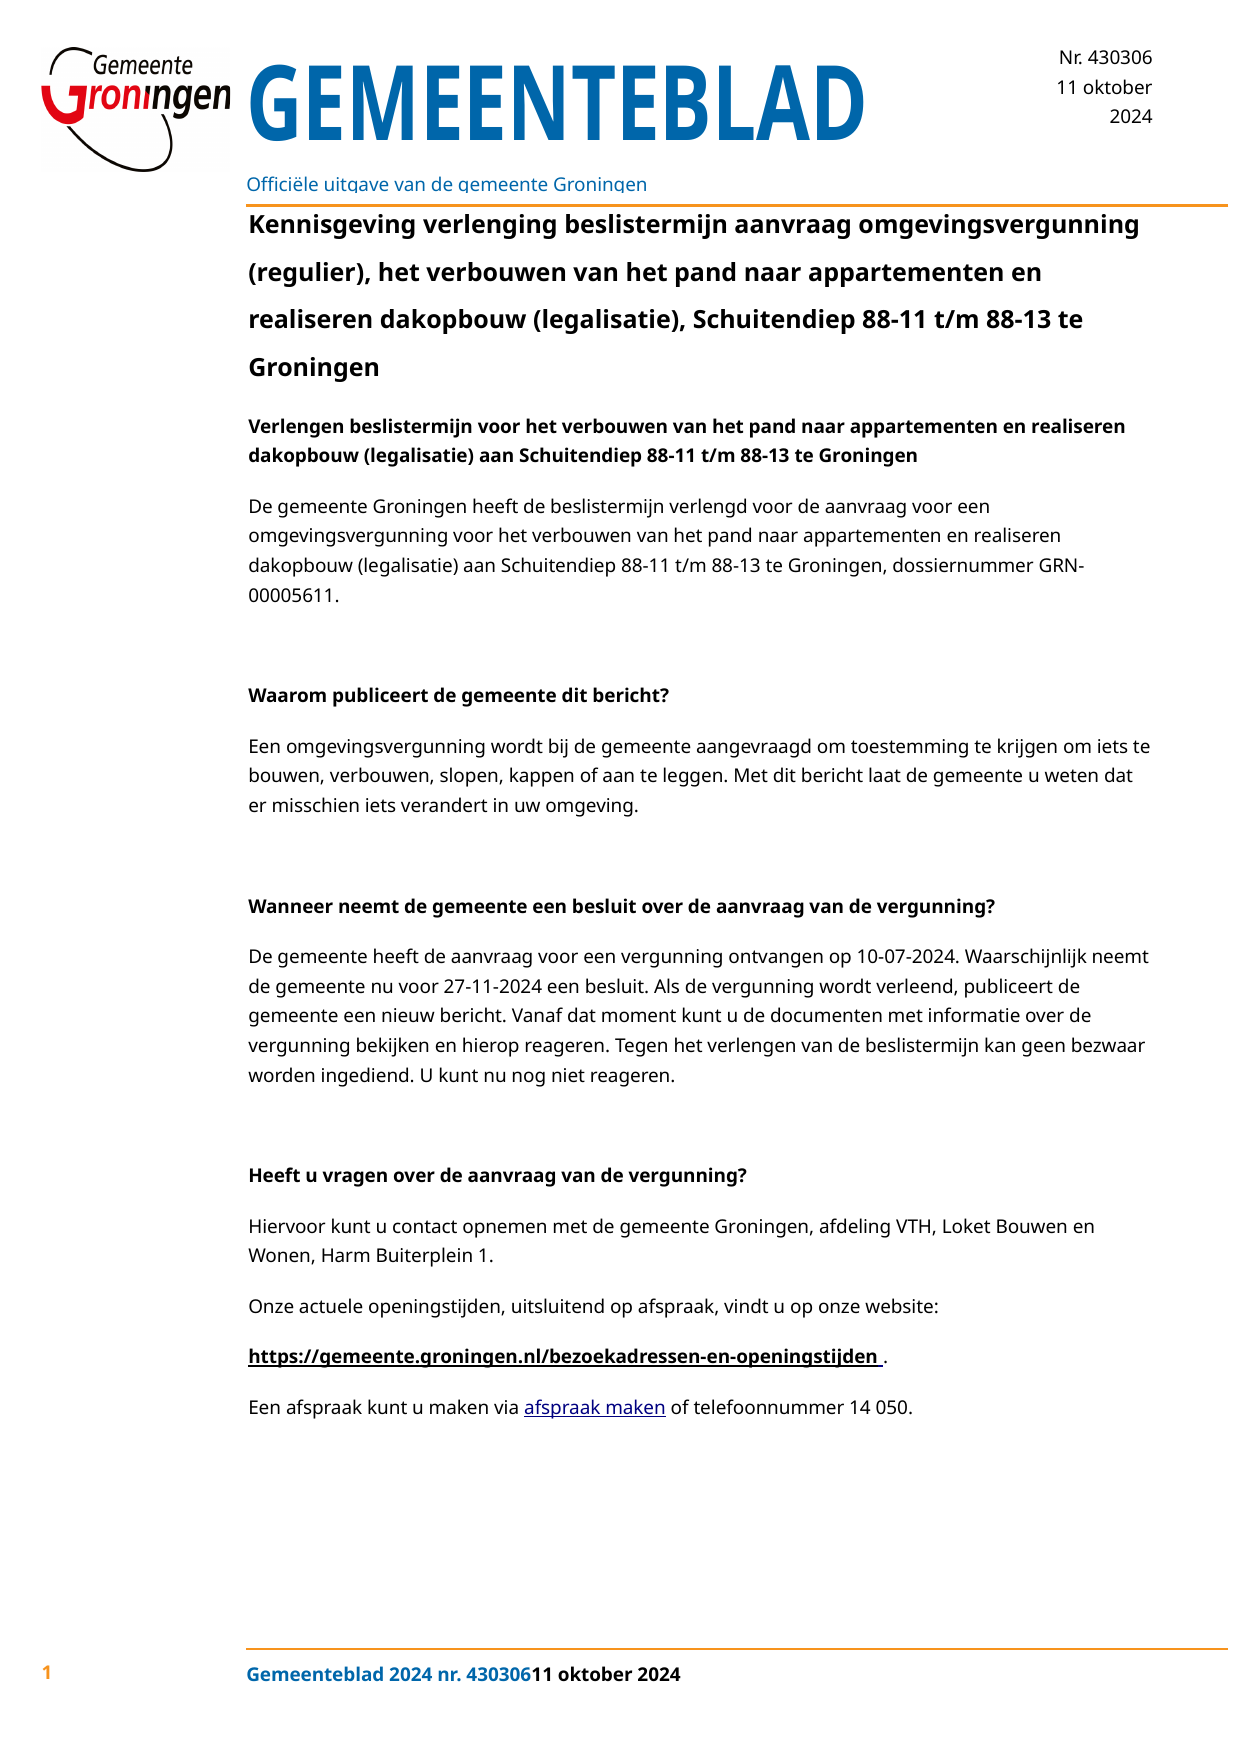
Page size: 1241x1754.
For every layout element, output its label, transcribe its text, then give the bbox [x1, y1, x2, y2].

text Waarom publiceert de gemeente dit bericht? [248, 683, 1152, 708]
text Wanneer neemt de gemeente een besluit over de aanvraag van de vergunning? [248, 893, 1152, 919]
text Onze actuele openingstijden, uitsluitend op afspraak, vindt u op onze website: [248, 1293, 1152, 1319]
text https://gemeente.groningen.nl/bezoekadressen-en-openingstijden . [248, 1343, 1152, 1369]
text Een omgevingsvergunning wordt bij de gemeente aangevraagd om toestemming te krijgen om iets te bouwen, verbouwen, slopen, kappen of aan te leggen. Met dit bericht laat de gemeente u weten dat er misschien iets verandert in uw omgeving. [248, 733, 1152, 818]
text Een afspraak kunt u maken via afspraak maken of telefoonnummer 14 050. [248, 1394, 1152, 1420]
text De gemeente Groningen heeft de beslistermijn verlengd voor de aanvraag voor een omgevingsvergunning voor het verbouwen van het pand naar appartementen en realiseren dakopbouw (legalisatie) aan Schuitendiep 88-11 t/m 88-13 te Groningen, dossiernummer GRN-00005611. [248, 493, 1152, 608]
text Heeft u vragen over de aanvraag van de vergunning? [248, 1163, 1152, 1188]
text De gemeente heeft de aanvraag voor een vergunning ontvangen op 10-07-2024. Waarschijnlijk neemt de gemeente nu voor 27-11-2024 een besluit. Als de vergunning wordt verleend, publiceert de gemeente een nieuw bericht. Vanaf dat moment kunt u de documenten met informatie over de vergunning bekijken en hierop reageren. Tegen het verlengen van de beslistermijn kan geen bezwaar worden ingediend. U kunt nu nog niet reageren. [248, 943, 1152, 1088]
text Verlengen beslistermijn voor het verbouwen van het pand naar appartementen en realiseren dakopbouw (legalisatie) aan Schuitendiep 88-11 t/m 88-13 te Groningen [248, 413, 1152, 468]
text Kennisgeving verlenging beslistermijn aanvraag omgevingsvergunning (regulier), het verbouwen van het pand naar appartementen en realiseren dakopbouw (legalisatie), Schuitendiep 88-11 t/m 88-13 te Groningen [248, 207, 1152, 384]
text Hiervoor kunt u contact opnemen met de gemeente Groningen, afdeling VTH, Loket Bouwen en Wonen, Harm Buiterplein 1. [248, 1213, 1152, 1268]
picture [41, 47, 231, 172]
